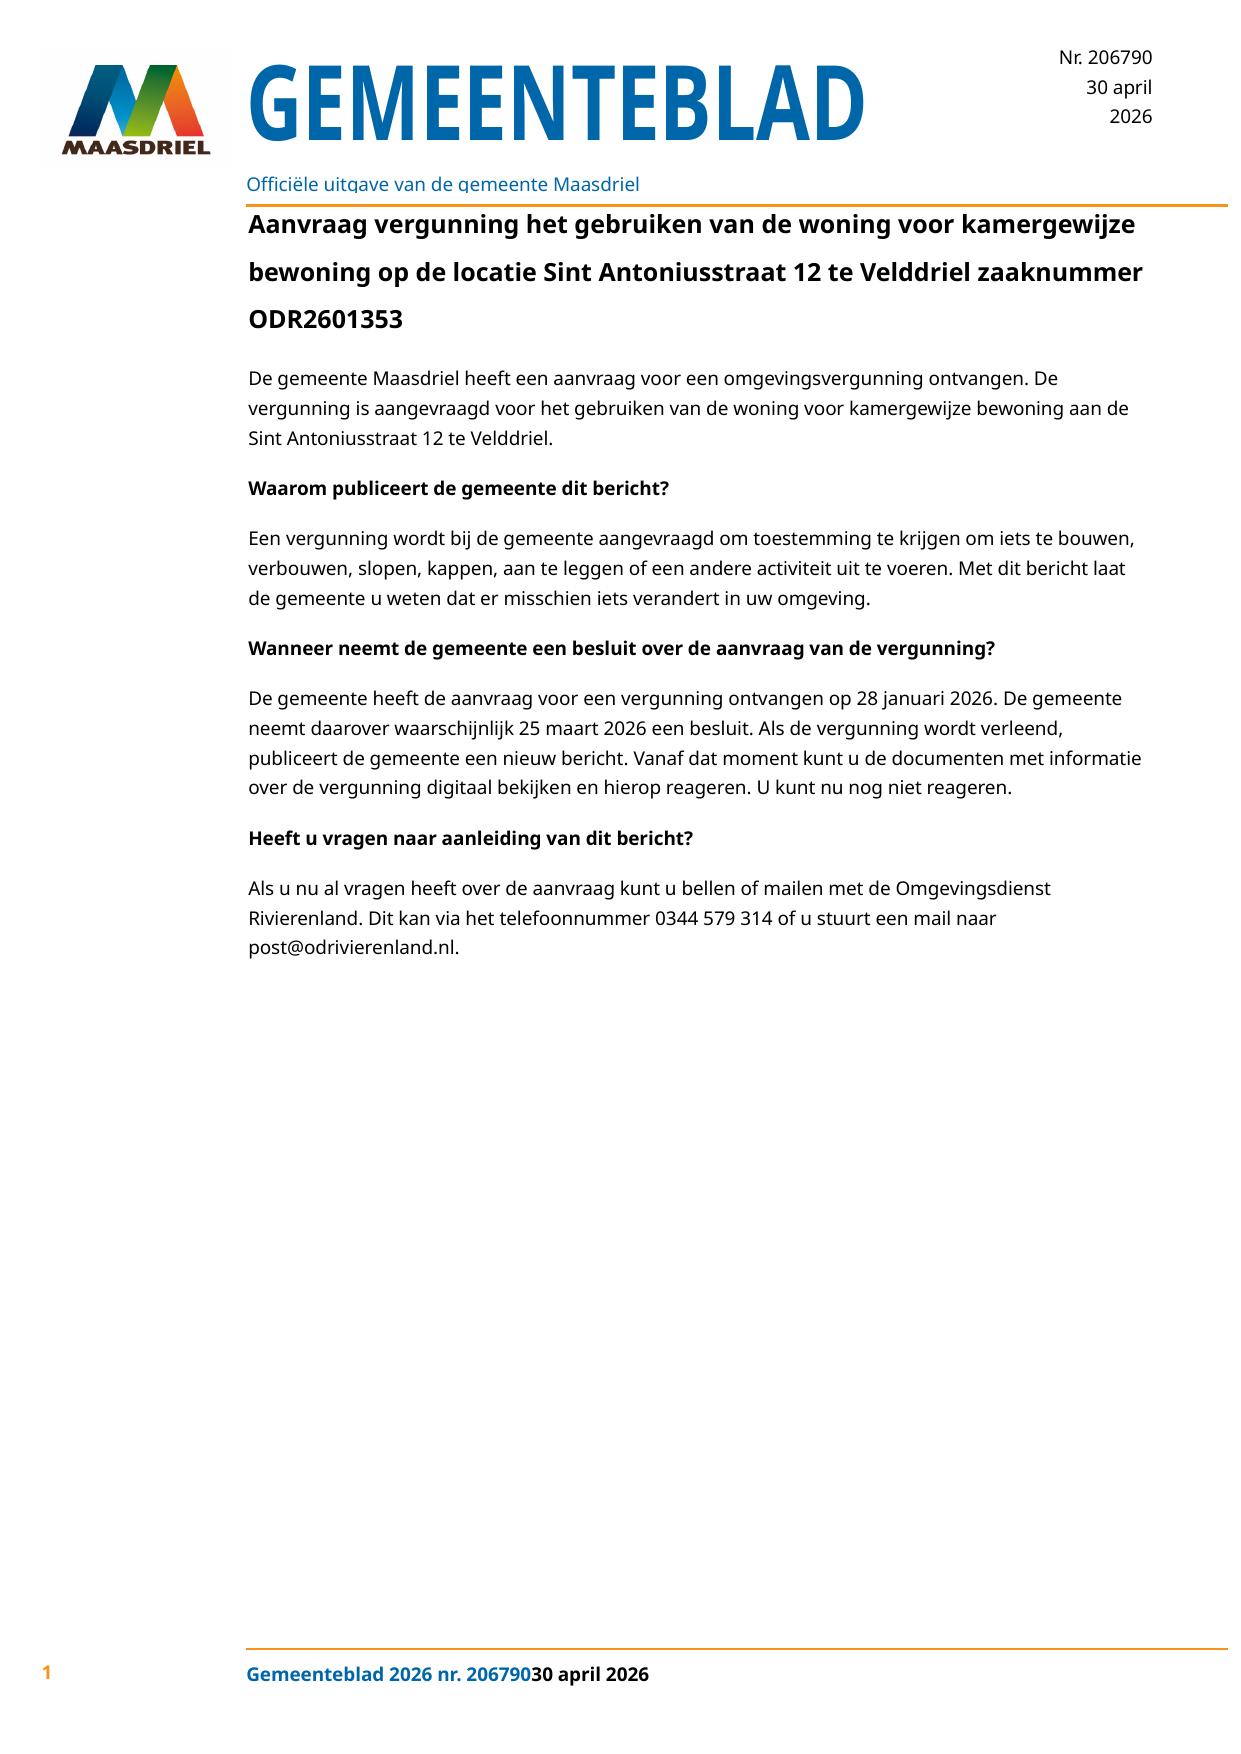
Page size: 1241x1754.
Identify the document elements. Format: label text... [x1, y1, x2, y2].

text Een vergunning wordt bij de gemeente aangevraagd om toestemming te krijgen om iets te bouwen, verbouwen, slopen, kappen, aan te leggen of een andere activiteit uit te voeren. Met dit bericht laat de gemeente u weten dat er misschien iets verandert in uw omgeving. [248, 526, 1152, 610]
text Wanneer neemt de gemeente een besluit over de aanvraag van de vergunning? [248, 635, 1152, 661]
text Heeft u vragen naar aanleiding van dit bericht? [248, 825, 1152, 850]
picture [41, 47, 231, 172]
text De gemeente Maasdriel heeft een aanvraag voor een omgevingsvergunning ontvangen. De vergunning is aangevraagd voor het gebruiken van de woning voor kamergewijze bewoning aan de Sint Antoniusstraat 12 te Velddriel. [248, 366, 1152, 450]
text De gemeente heeft de aanvraag voor een vergunning ontvangen op 28 januari 2026. De gemeente neemt daarover waarschijnlijk 25 maart 2026 een besluit. Als de vergunning wordt verleend, publiceert de gemeente een nieuw bericht. Vanaf dat moment kunt u de documenten met informatie over de vergunning digitaal bekijken en hierop reageren. U kunt nu nog niet reageren. [248, 686, 1152, 800]
text Waarom publiceert de gemeente dit bericht? [248, 475, 1152, 501]
text Aanvraag vergunning het gebruiken van de woning voor kamergewijze bewoning op de locatie Sint Antoniusstraat 12 te Velddriel zaaknummer ODR2601353 [248, 207, 1152, 336]
text Als u nu al vragen heeft over de aanvraag kunt u bellen of mailen met de Omgevingsdienst Rivierenland. Dit kan via het telefoonnummer 0344 579 314 of u stuurt een mail naar post@odrivierenland.nl. [248, 875, 1152, 960]
